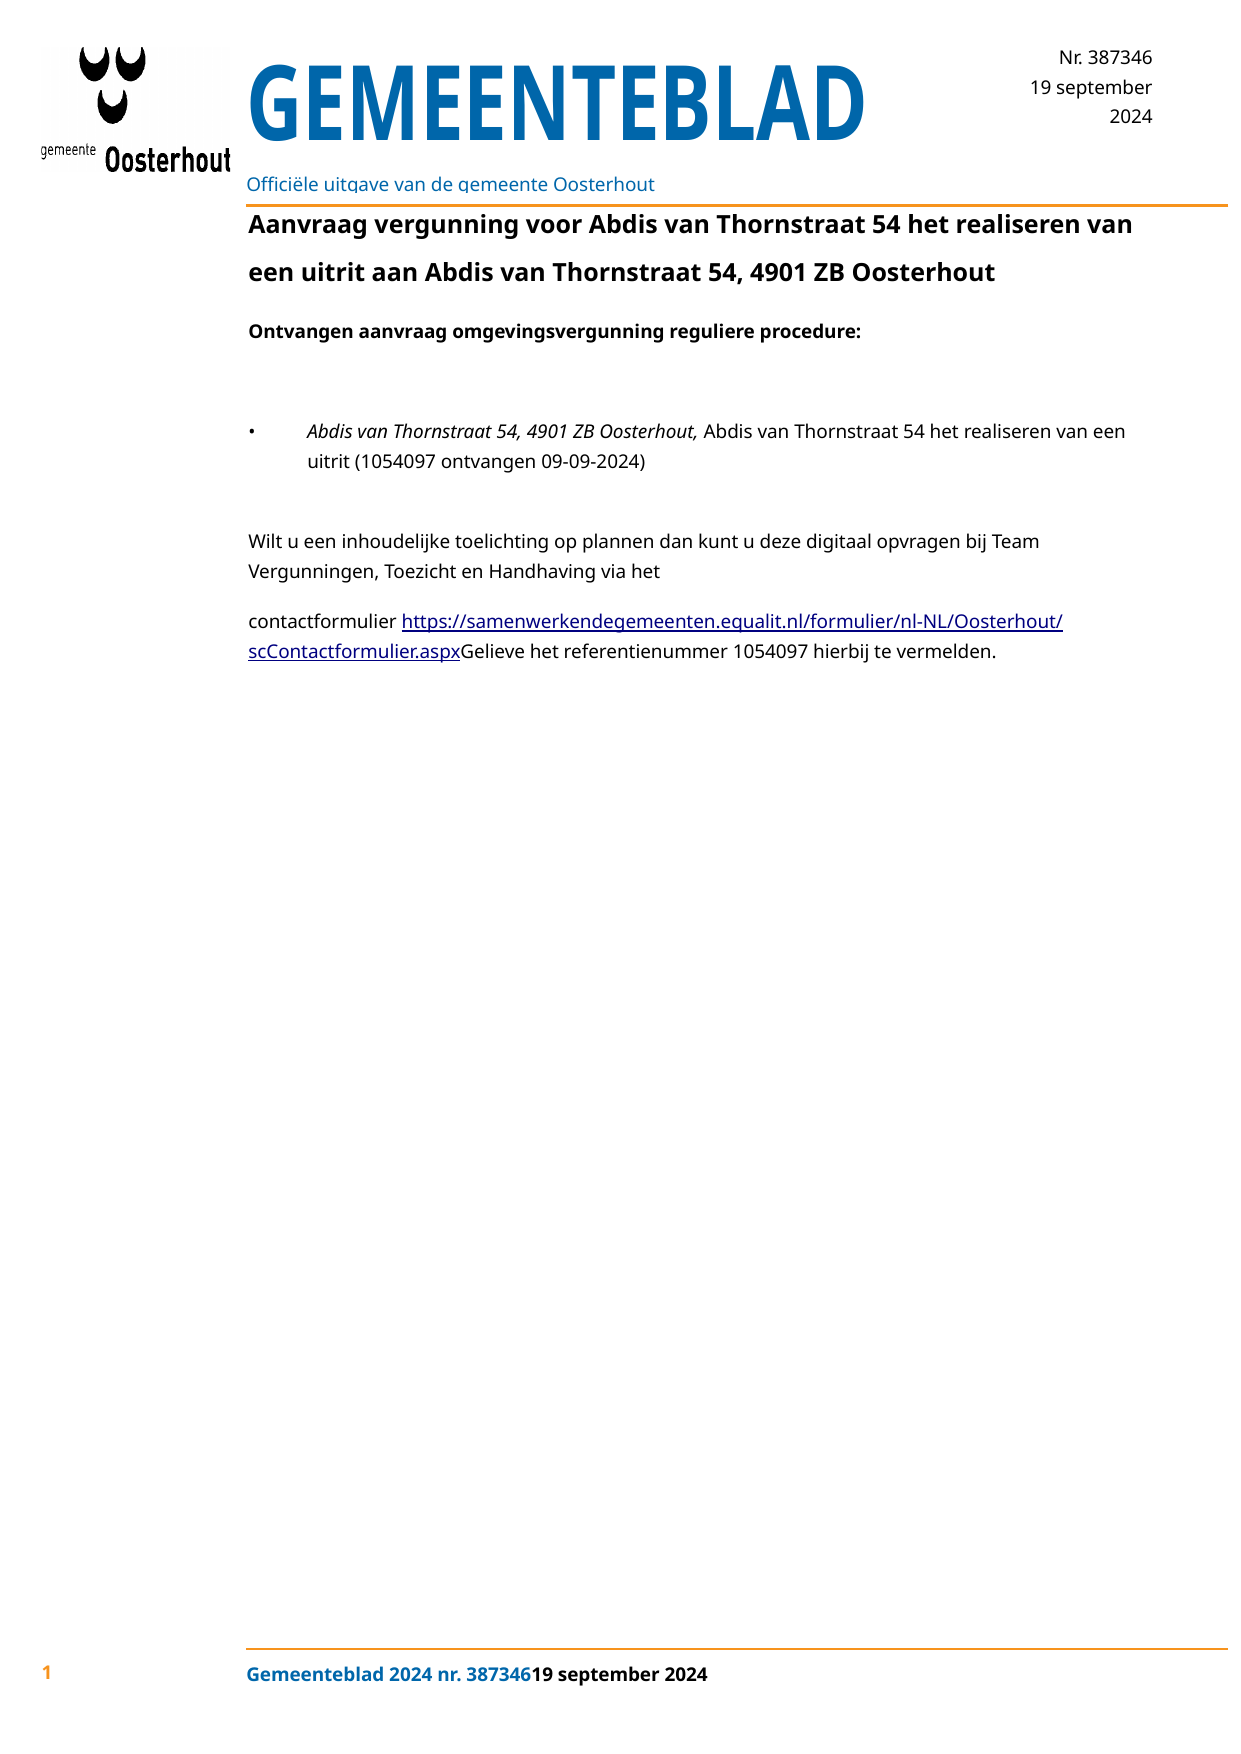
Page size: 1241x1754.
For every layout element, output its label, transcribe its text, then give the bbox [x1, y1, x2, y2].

picture [41, 47, 231, 172]
list Abdis van Thornstraat 54, 4901 ZB Oosterhout, Abdis van Thornstraat 54 het realiseren van een uitrit (1054097 ontvangen 09-09-2024) [248, 419, 1152, 474]
text Wilt u een inhoudelijke toelichting op plannen dan kunt u deze digitaal opvragen bij Team Vergunningen, Toezicht en Handhaving via het [248, 528, 1152, 584]
text contactformulier https://samenwerkendegemeenten.equalit.nl/formulier/nl-NL/Oosterhout/scContactformulier.aspxGelieve het referentienummer 1054097 hierbij te vermelden. [248, 608, 1152, 664]
text Aanvraag vergunning voor Abdis van Thornstraat 54 het realiseren van een uitrit aan Abdis van Thornstraat 54, 4901 ZB Oosterhout [248, 207, 1152, 288]
text Ontvangen aanvraag omgevingsvergunning reguliere procedure: [248, 318, 1152, 344]
